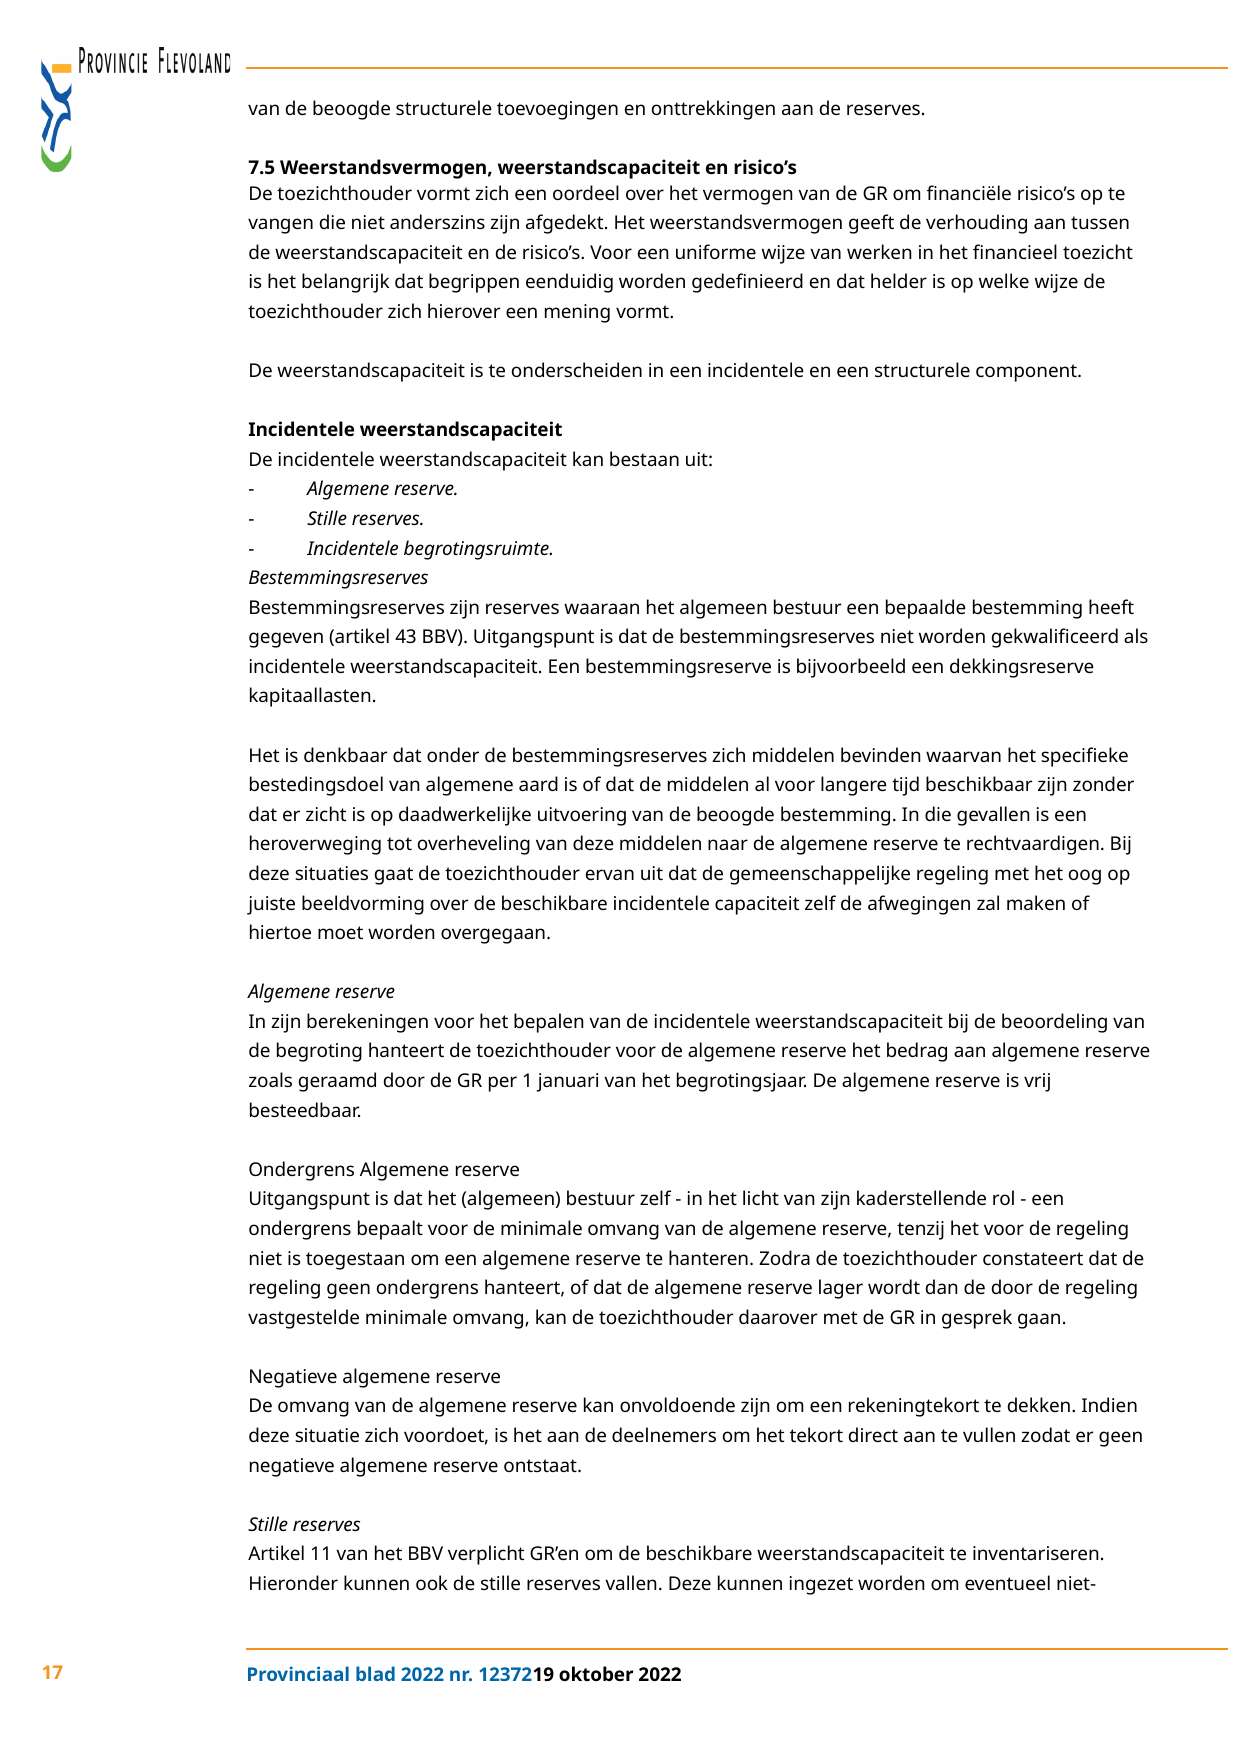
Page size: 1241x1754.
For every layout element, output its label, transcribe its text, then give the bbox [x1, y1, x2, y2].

list Algemene reserve. [248, 476, 1152, 501]
text De omvang van de algemene reserve kan onvoldoende zijn om een rekeningtekort te dekken. Indien deze situatie zich voordoet, is het aan de deelnemers om het tekort direct aan te vullen zodat er geen negatieve algemene reserve ontstaat. [248, 1393, 1152, 1477]
text Bestemmingsreserves zijn reserves waaraan het algemeen bestuur een bepaalde bestemming heeft gegeven (artikel 43 BBV). Uitgangspunt is dat de bestemmingsreserves niet worden gekwalificeerd als incidentele weerstandscapaciteit. Een bestemmingsreserve is bijvoorbeeld een dekkingsreserve kapitaallasten. [248, 594, 1152, 708]
list Stille reserves. [248, 505, 1152, 531]
text Stille reserves [248, 1511, 1152, 1537]
text Bestemmingsreserves [248, 564, 1152, 590]
text Incidentele weerstandscapaciteit [248, 416, 1152, 442]
text De toezichthouder vormt zich een oordeel over het vermogen van de GR om financiële risico’s op te vangen die niet anderszins zijn afgedekt. Het weerstandsvermogen geeft de verhouding aan tussen de weerstandscapaciteit en de risico’s. Voor een uniforme wijze van werken in het financieel toezicht is het belangrijk dat begrippen eenduidig worden gedefinieerd en dat helder is op welke wijze de toezichthouder zich hierover een mening vormt. [248, 180, 1152, 324]
text Uitgangspunt is dat het (algemeen) bestuur zelf - in het licht van zijn kaderstellende rol - een ondergrens bepaalt voor de minimale omvang van de algemene reserve, tenzij het voor de regeling niet is toegestaan om een algemene reserve te hanteren. Zodra de toezichthouder constateert dat de regeling geen ondergrens hanteert, of dat de algemene reserve lager wordt dan de door de regeling vastgestelde minimale omvang, kan de toezichthouder daarover met de GR in gesprek gaan. [248, 1186, 1152, 1329]
text Ondergrens Algemene reserve [248, 1156, 1152, 1182]
text De weerstandscapaciteit is te onderscheiden in een incidentele en een structurele component. [248, 357, 1152, 383]
list Incidentele begrotingsruimte. [248, 535, 1152, 560]
text Artikel 11 van het BBV verplicht GR’en om de beschikbare weerstandscapaciteit te inventariseren. Hieronder kunnen ook de stille reserves vallen. Deze kunnen ingezet worden om eventueel niet- [248, 1541, 1152, 1596]
text Negatieve algemene reserve [248, 1363, 1152, 1389]
text Algemene reserve [248, 978, 1152, 1004]
text De incidentele weerstandscapaciteit kan bestaan uit: [248, 446, 1152, 472]
text 7.5 Weerstandsvermogen, weerstandscapaciteit en risico’s [248, 154, 1152, 180]
text van de beoogde structurele toevoegingen en onttrekkingen aan de reserves. [248, 95, 1152, 121]
picture [41, 47, 231, 172]
text In zijn berekeningen voor het bepalen van de incidentele weerstandscapaciteit bij de beoordeling van de begroting hanteert de toezichthouder voor de algemene reserve het bedrag aan algemene reserve zoals geraamd door de GR per 1 januari van het begrotingsjaar. De algemene reserve is vrij besteedbaar. [248, 1008, 1152, 1122]
text Het is denkbaar dat onder de bestemmingsreserves zich middelen bevinden waarvan het specifieke bestedingsdoel van algemene aard is of dat de middelen al voor langere tijd beschikbaar zijn zonder dat er zicht is op daadwerkelijke uitvoering van de beoogde bestemming. In die gevallen is een heroverweging tot overheveling van deze middelen naar de algemene reserve te rechtvaardigen. Bij deze situaties gaat de toezichthouder ervan uit dat de gemeenschappelijke regeling met het oog op juiste beeldvorming over de beschikbare incidentele capaciteit zelf de afwegingen zal maken of hiertoe moet worden overgegaan. [248, 742, 1152, 945]
